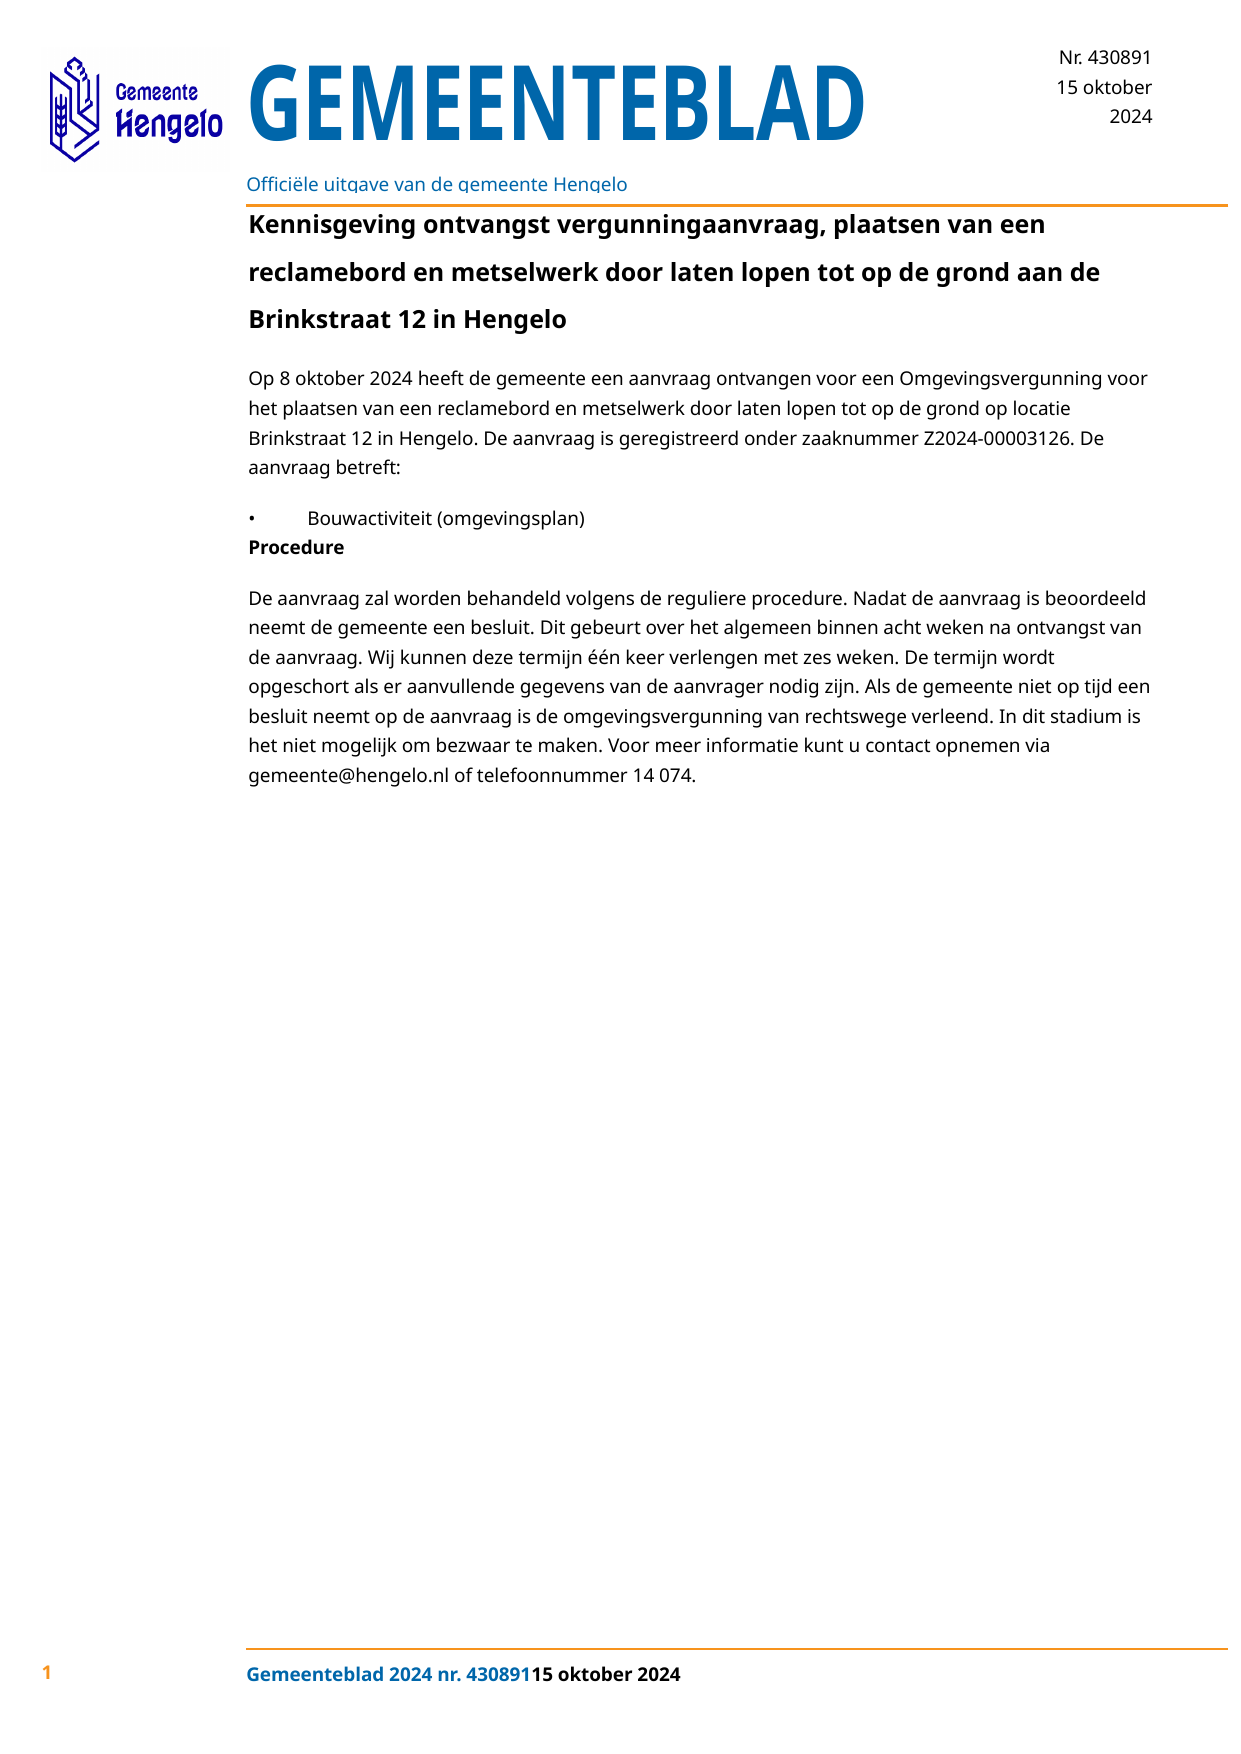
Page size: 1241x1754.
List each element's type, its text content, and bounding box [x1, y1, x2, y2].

text Procedure [248, 534, 1152, 560]
text De aanvraag zal worden behandeld volgens de reguliere procedure. Nadat de aanvraag is beoordeeld neemt de gemeente een besluit. Dit gebeurt over het algemeen binnen acht weken na ontvangst van de aanvraag. Wij kunnen deze termijn één keer verlengen met zes weken. De termijn wordt opgeschort als er aanvullende gegevens van de aanvrager nodig zijn. Als de gemeente niet op tijd een besluit neemt op de aanvraag is de omgevingsvergunning van rechtswege verleend. In dit stadium is het niet mogelijk om bezwaar te maken. Voor meer informatie kunt u contact opnemen via gemeente@hengelo.nl of telefoonnummer 14 074. [248, 585, 1152, 788]
text Op 8 oktober 2024 heeft de gemeente een aanvraag ontvangen voor een Omgevingsvergunning voor het plaatsen van een reclamebord en metselwerk door laten lopen tot op de grond op locatie Brinkstraat 12 in Hengelo. De aanvraag is geregistreerd onder zaaknummer Z2024-00003126. De aanvraag betreft: [248, 366, 1152, 480]
list Bouwactiviteit (omgevingsplan) [248, 505, 1152, 530]
text Kennisgeving ontvangst vergunningaanvraag, plaatsen van een reclamebord en metselwerk door laten lopen tot op de grond aan de Brinkstraat 12 in Hengelo [248, 207, 1152, 336]
picture [41, 47, 231, 172]
